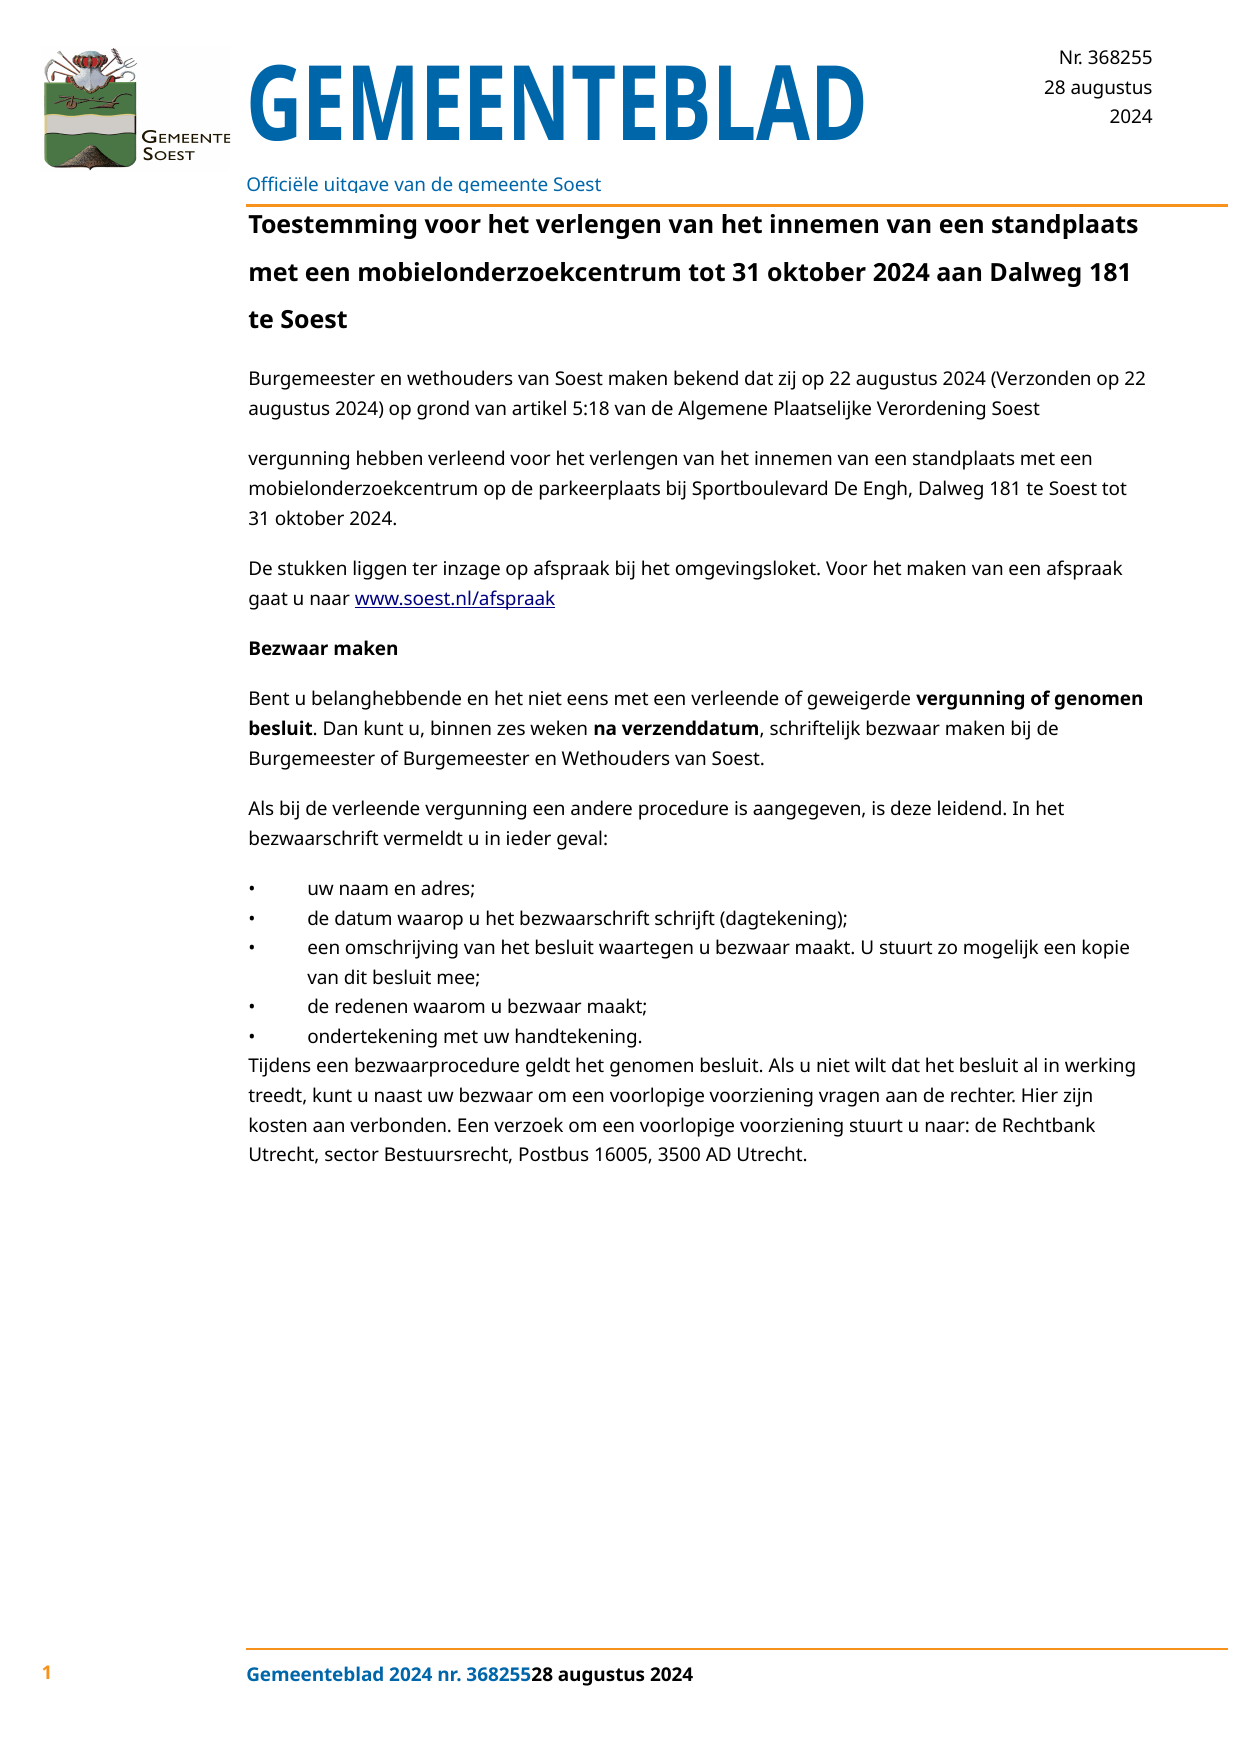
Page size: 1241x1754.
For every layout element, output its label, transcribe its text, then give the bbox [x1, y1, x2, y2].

text De stukken liggen ter inzage op afspraak bij het omgevingsloket. Voor het maken van een afspraak gaat u naar www.soest.nl/afspraak [248, 555, 1152, 610]
list de datum waarop u het bezwaarschrift schrijft (dagtekening); [248, 905, 1152, 930]
text Als bij de verleende vergunning een andere procedure is aangegeven, is deze leidend. In het bezwaarschrift vermeldt u in ieder geval: [248, 795, 1152, 850]
text Burgemeester en wethouders van Soest maken bekend dat zij op 22 augustus 2024 (Verzonden op 22 augustus 2024) op grond van artikel 5:18 van de Algemene Plaatselijke Verordening Soest [248, 366, 1152, 421]
text Tijdens een bezwaarprocedure geldt het genomen besluit. Als u niet wilt dat het besluit al in werking treedt, kunt u naast uw bezwaar om een voorlopige voorziening vragen aan de rechter. Hier zijn kosten aan verbonden. Een verzoek om een voorlopige voorziening stuurt u naar: de Rechtbank Utrecht, sector Bestuursrecht, Postbus 16005, 3500 AD Utrecht. [248, 1053, 1152, 1167]
list ondertekening met uw handtekening. [248, 1023, 1152, 1049]
picture [41, 47, 231, 172]
list de redenen waarom u bezwaar maakt; [248, 993, 1152, 1019]
text Bent u belanghebbende en het niet eens met een verleende of geweigerde vergunning of genomen besluit. Dan kunt u, binnen zes weken na verzenddatum, schriftelijk bezwaar maken bij de Burgemeester of Burgemeester en Wethouders van Soest. [248, 686, 1152, 770]
text Bezwaar maken [248, 635, 1152, 661]
text Toestemming voor het verlengen van het innemen van een standplaats met een mobielonderzoekcentrum tot 31 oktober 2024 aan Dalweg 181 te Soest [248, 207, 1152, 336]
text vergunning hebben verleend voor het verlengen van het innemen van een standplaats met een mobielonderzoekcentrum op de parkeerplaats bij Sportboulevard De Engh, Dalweg 181 te Soest tot 31 oktober 2024. [248, 446, 1152, 530]
list een omschrijving van het besluit waartegen u bezwaar maakt. U stuurt zo mogelijk een kopie van dit besluit mee; [248, 934, 1152, 989]
list uw naam en adres; [248, 875, 1152, 901]
